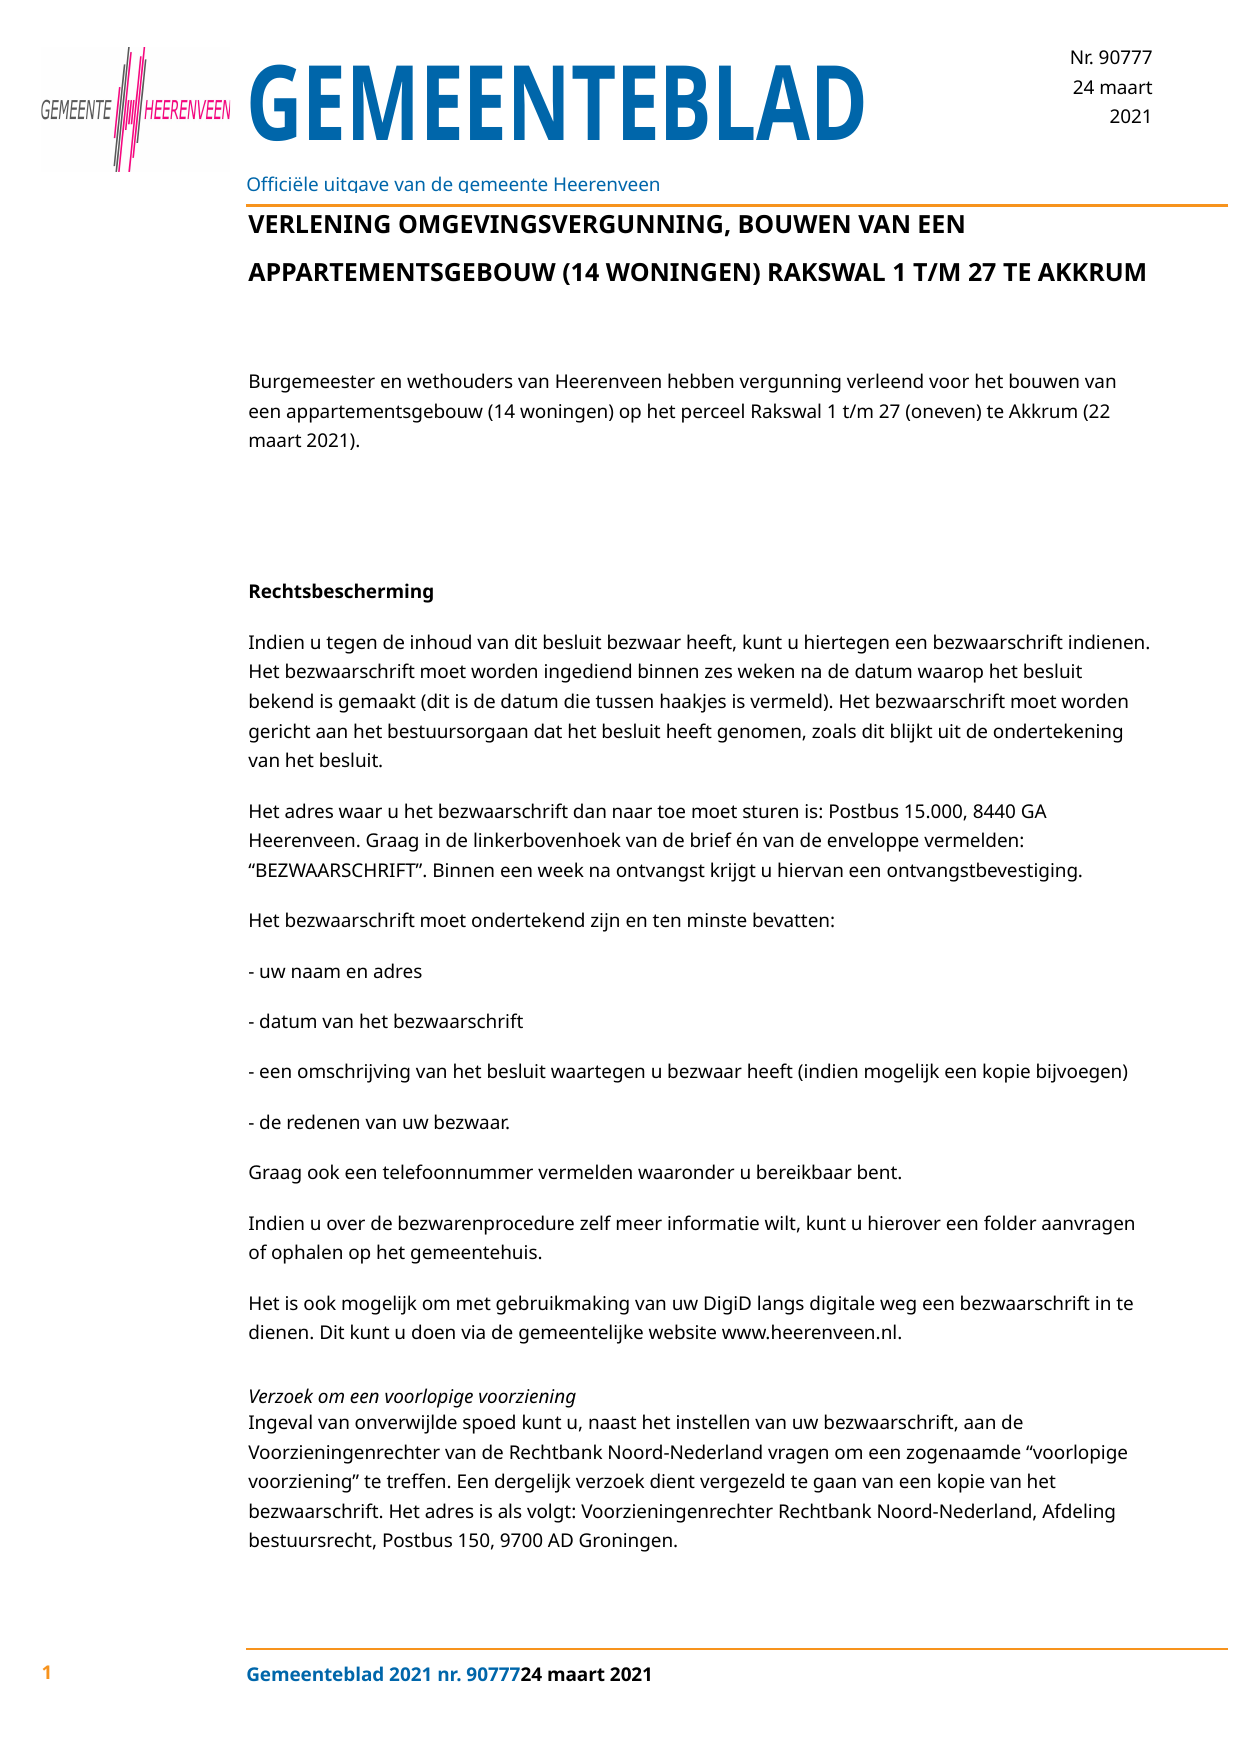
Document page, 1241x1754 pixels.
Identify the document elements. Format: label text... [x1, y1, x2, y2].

text Verzoek om een voorlopige voorziening [248, 1383, 1152, 1409]
text - uw naam en adres [248, 958, 1152, 984]
text Het is ook mogelijk om met gebruikmaking van uw DigiD langs digitale weg een bezwaarschrift in te dienen. Dit kunt u doen via de gemeentelijke website www.heerenveen.nl. [248, 1290, 1152, 1345]
text Het adres waar u het bezwaarschrift dan naar toe moet sturen is: Postbus 15.000, 8440 GA Heerenveen. Graag in de linkerbovenhoek van de brief én van de enveloppe vermelden: “BEZWAARSCHRIFT”. Binnen een week na ontvangst krijgt u hiervan een ontvangstbevestiging. [248, 798, 1152, 883]
text Burgemeester en wethouders van Heerenveen hebben vergunning verleend voor het bouwen van een appartementsgebouw (14 woningen) op het perceel Rakswal 1 t/m 27 (oneven) te Akkrum (22 maart 2021). [248, 368, 1152, 453]
text - een omschrijving van het besluit waartegen u bezwaar heeft (indien mogelijk een kopie bijvoegen) [248, 1059, 1152, 1084]
text Rechtsbescherming [248, 579, 1152, 604]
text Indien u tegen de inhoud van dit besluit bezwaar heeft, kunt u hiertegen een bezwaarschrift indienen. Het bezwaarschrift moet worden ingediend binnen zes weken na de datum waarop het besluit bekend is gemaakt (dit is de datum die tussen haakjes is vermeld). Het bezwaarschrift moet worden gericht aan het bestuursorgaan dat het besluit heeft genomen, zoals dit blijkt uit de ondertekening van het besluit. [248, 629, 1152, 773]
text Het bezwaarschrift moet ondertekend zijn en ten minste bevatten: [248, 907, 1152, 933]
text VERLENING OMGEVINGSVERGUNNING, BOUWEN VAN EEN APPARTEMENTSGEBOUW (14 WONINGEN) RAKSWAL 1 T/M 27 TE AKKRUM [248, 207, 1152, 288]
text - datum van het bezwaarschrift [248, 1008, 1152, 1034]
text - de redenen van uw bezwaar. [248, 1109, 1152, 1135]
text Graag ook een telefoonnummer vermelden waaronder u bereikbaar bent. [248, 1159, 1152, 1185]
text Indien u over de bezwarenprocedure zelf meer informatie wilt, kunt u hierover een folder aanvragen of ophalen op het gemeentehuis. [248, 1210, 1152, 1265]
picture [41, 47, 231, 172]
text Ingeval van onverwijlde spoed kunt u, naast het instellen van uw bezwaarschrift, aan de Voorzieningenrechter van de Rechtbank Noord-Nederland vragen om een zogenaamde “voorlopige voorziening” te treffen. Een dergelijk verzoek dient vergezeld te gaan van een kopie van het bezwaarschrift. Het adres is als volgt: Voorzieningenrechter Rechtbank Noord-Nederland, Afdeling bestuursrecht, Postbus 150, 9700 AD Groningen. [248, 1409, 1152, 1553]
